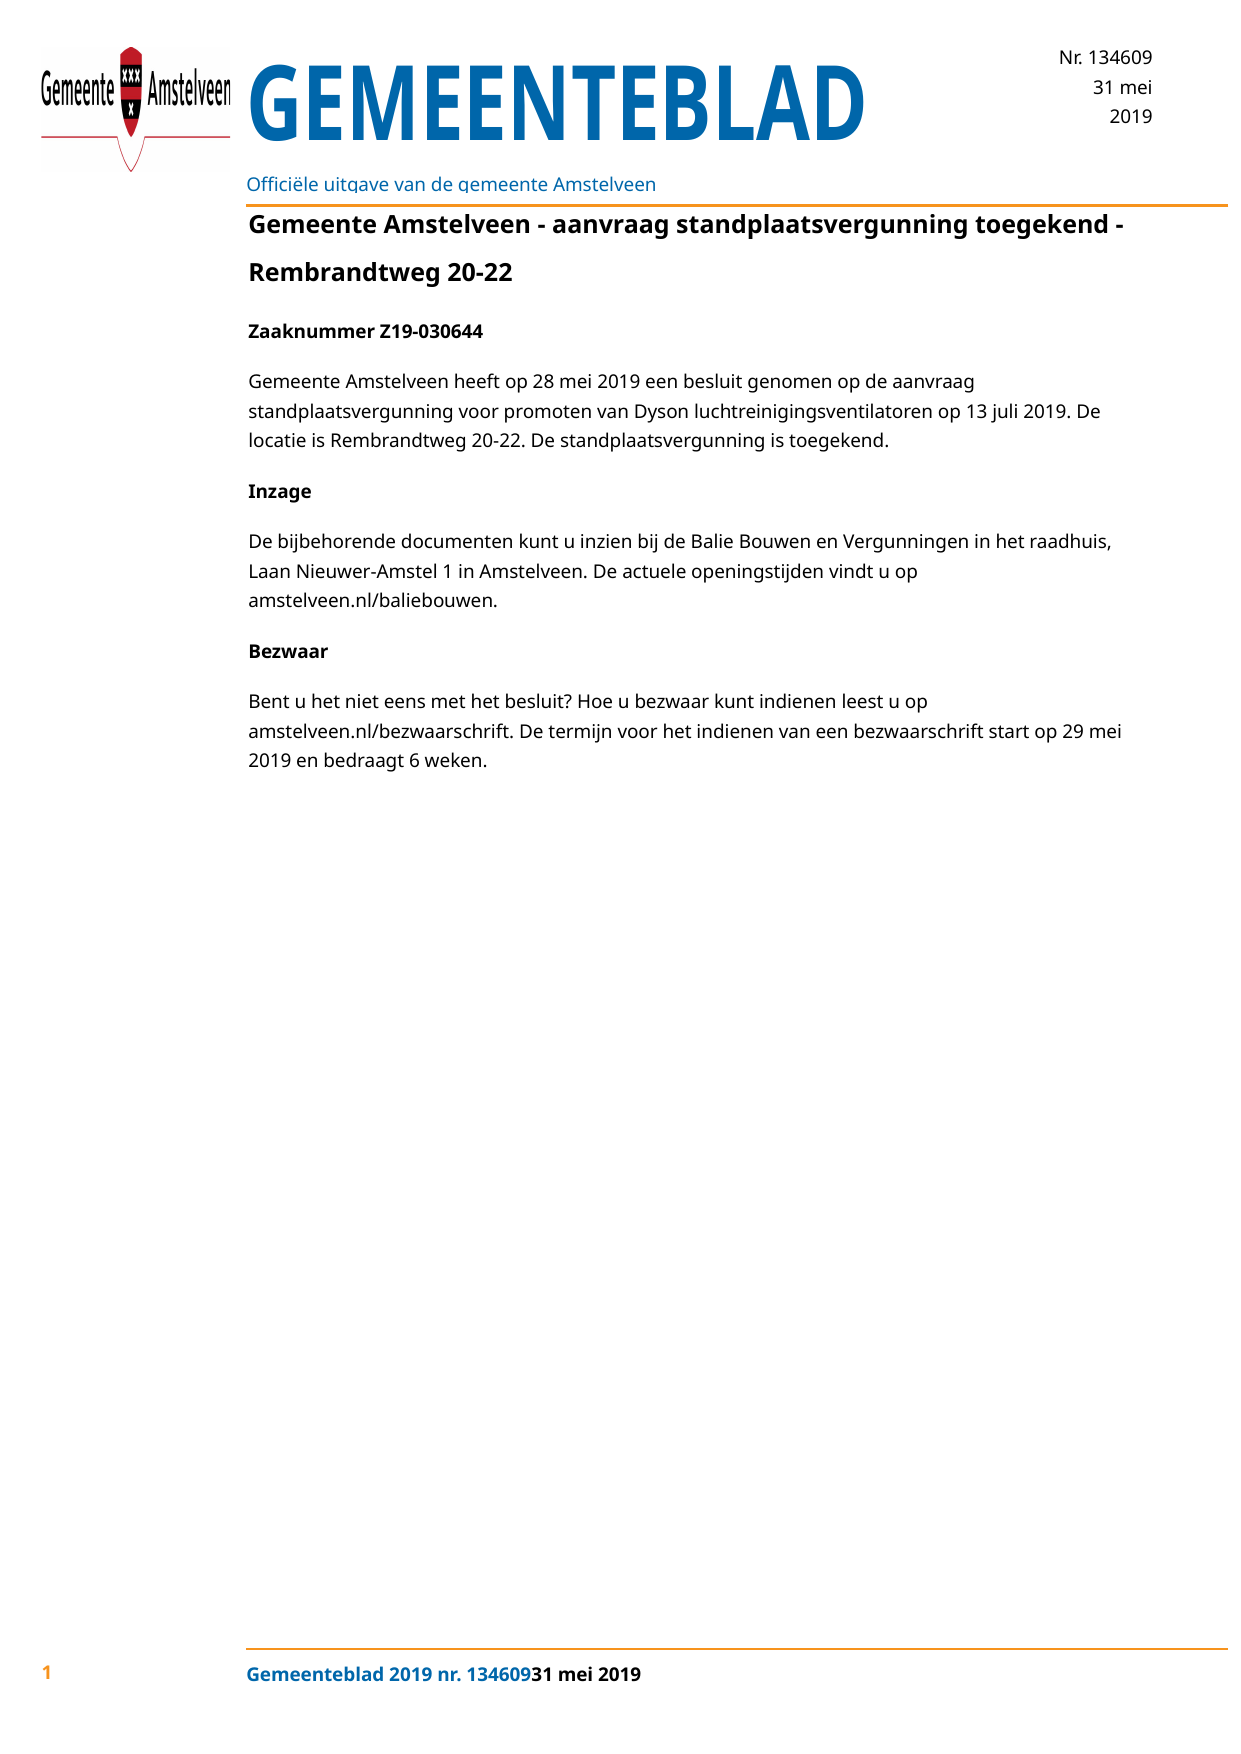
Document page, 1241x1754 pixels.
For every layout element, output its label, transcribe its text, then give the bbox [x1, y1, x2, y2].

picture [41, 47, 231, 172]
text Bent u het niet eens met het besluit? Hoe u bezwaar kunt indienen leest u op amstelveen.nl/bezwaarschrift. De termijn voor het indienen van een bezwaarschrift start op 29 mei 2019 en bedraagt 6 weken. [248, 688, 1152, 773]
text De bijbehorende documenten kunt u inzien bij de Balie Bouwen en Vergunningen in het raadhuis, Laan Nieuwer-Amstel 1 in Amstelveen. De actuele openingstijden vindt u op amstelveen.nl/baliebouwen. [248, 528, 1152, 613]
text Gemeente Amstelveen heeft op 28 mei 2019 een besluit genomen op de aanvraag standplaatsvergunning voor promoten van Dyson luchtreinigingsventilatoren op 13 juli 2019. De locatie is Rembrandtweg 20-22. De standplaatsvergunning is toegekend. [248, 368, 1152, 453]
text Gemeente Amstelveen - aanvraag standplaatsvergunning toegekend - Rembrandtweg 20-22 [248, 207, 1152, 288]
text Inzage [248, 478, 1152, 504]
text Zaaknummer Z19-030644 [248, 318, 1152, 344]
text Bezwaar [248, 638, 1152, 664]
